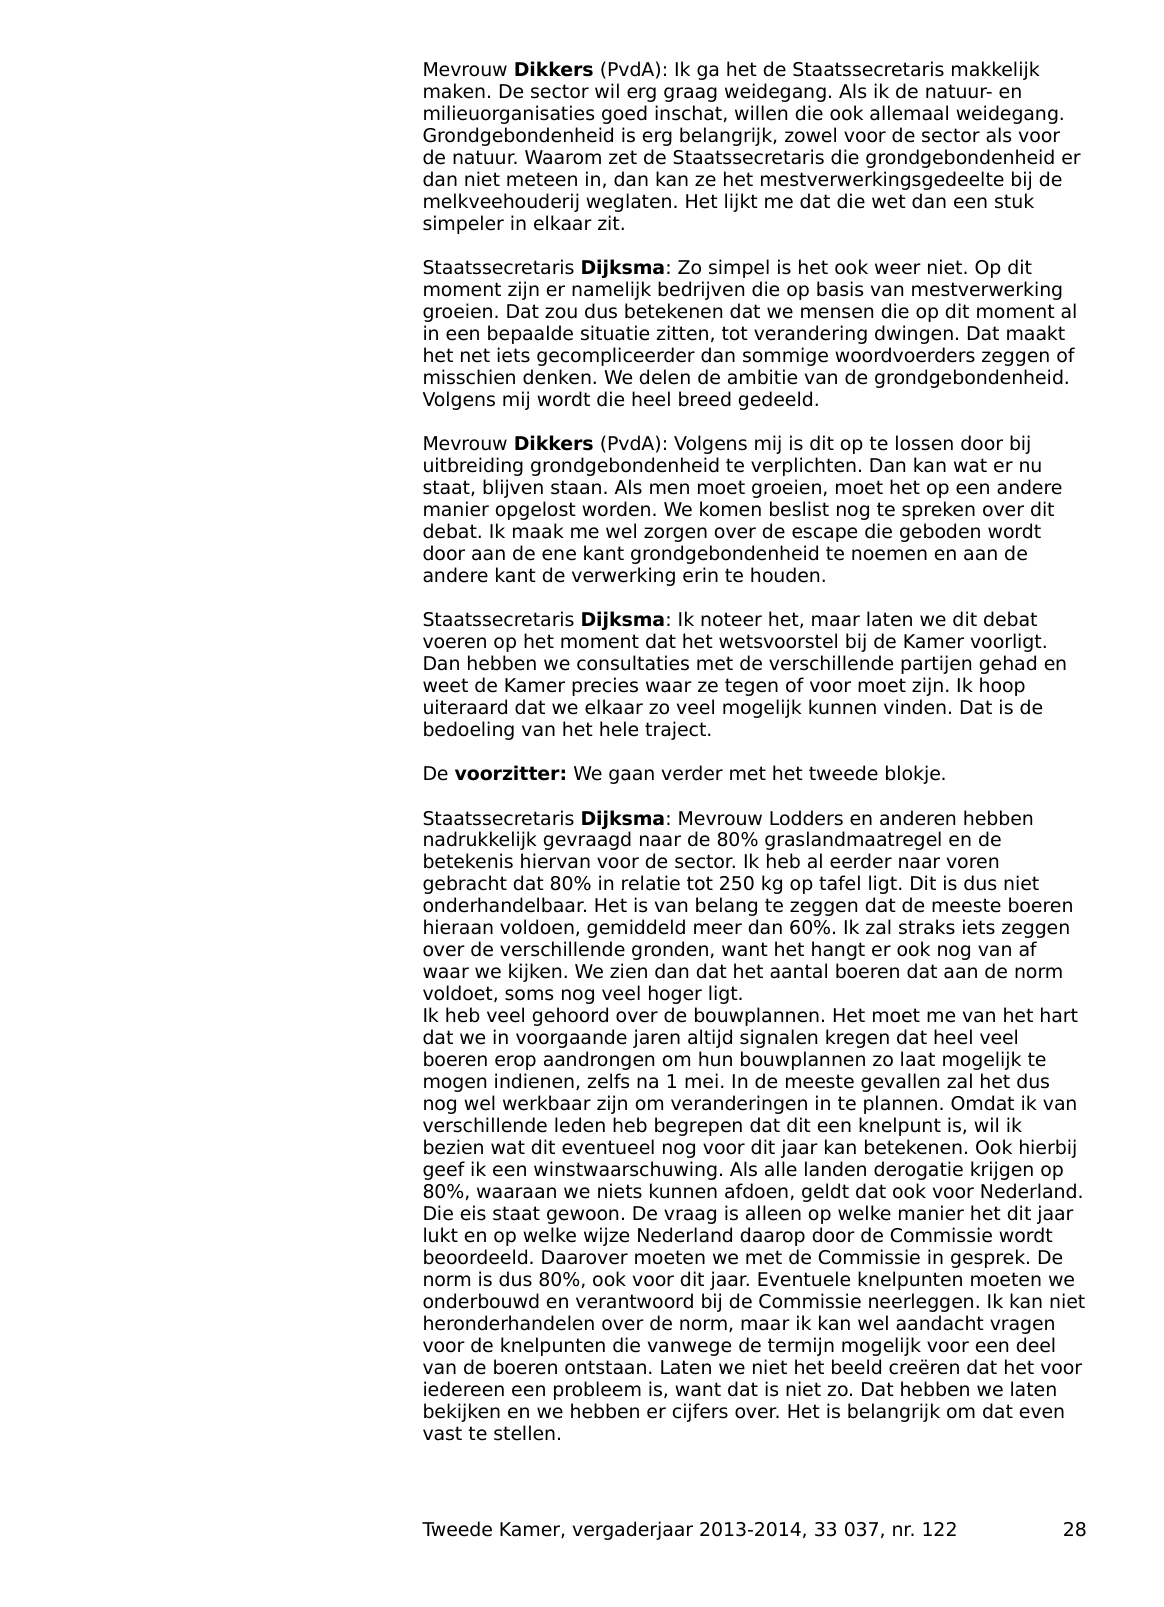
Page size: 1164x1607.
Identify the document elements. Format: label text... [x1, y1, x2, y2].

text Ik heb veel gehoord over de bouwplannen. Het moet me van het hart dat we in voorgaande jaren altijd signalen kregen dat heel veel boeren erop aandrongen om hun bouwplannen zo laat mogelijk te mogen indienen, zelfs na 1 mei. In de meeste gevallen zal het dus nog wel werkbaar zijn om veranderingen in te plannen. Omdat ik van verschillende leden heb begrepen dat dit een knelpunt is, wil ik bezien wat dit eventueel nog voor dit jaar kan betekenen. Ook hierbij geef ik een winstwaarschuwing. Als alle landen derogatie krijgen op 80%, waaraan we niets kunnen afdoen, geldt dat ook voor Nederland. Die eis staat gewoon. De vraag is alleen op welke manier het dit jaar lukt en op welke wijze Nederland daarop door de Commissie wordt beoordeeld. Daarover moeten we met de Commissie in gesprek. De norm is dus 80%, ook voor dit jaar. Eventuele knelpunten moeten we onderbouwd en verantwoord bij de Commissie neerleggen. Ik kan niet heronderhandelen over de norm, maar ik kan wel aandacht vragen voor de knelpunten die vanwege de termijn mogelijk voor een deel van de boeren ontstaan. Laten we niet het beeld creëren dat het voor iedereen een probleem is, want dat is niet zo. Dat hebben we laten bekijken en we hebben er cijfers over. Het is belangrijk om dat even vast te stellen. [422, 1005, 1087, 1445]
text De voorzitter: We gaan verder met het tweede blokje. [422, 763, 1087, 785]
text Staatssecretaris Dijksma: Mevrouw Lodders en anderen hebben nadrukkelijk gevraagd naar de 80% graslandmaatregel en de betekenis hiervan voor de sector. Ik heb al eerder naar voren gebracht dat 80% in relatie tot 250 kg op tafel ligt. Dit is dus niet onderhandelbaar. Het is van belang te zeggen dat de meeste boeren hieraan voldoen, gemiddeld meer dan 60%. Ik zal straks iets zeggen over de verschillende gronden, want het hangt er ook nog van af waar we kijken. We zien dan dat het aantal boeren dat aan de norm voldoet, soms nog veel hoger ligt. [422, 807, 1087, 1005]
text Staatssecretaris Dijksma: Ik noteer het, maar laten we dit debat voeren op het moment dat het wetsvoorstel bij de Kamer voorligt. Dan hebben we consultaties met de verschillende partijen gehad en weet de Kamer precies waar ze tegen of voor moet zijn. Ik hoop uiteraard dat we elkaar zo veel mogelijk kunnen vinden. Dat is de bedoeling van het hele traject. [422, 609, 1087, 741]
text Staatssecretaris Dijksma: Zo simpel is het ook weer niet. Op dit moment zijn er namelijk bedrijven die op basis van mestverwerking groeien. Dat zou dus betekenen dat we mensen die op dit moment al in een bepaalde situatie zitten, tot verandering dwingen. Dat maakt het net iets gecompliceerder dan sommige woordvoerders zeggen of misschien denken. We delen de ambitie van de grondgebondenheid. Volgens mij wordt die heel breed gedeeld. [422, 257, 1087, 411]
text Mevrouw Dikkers (PvdA): Ik ga het de Staatssecretaris makkelijk maken. De sector wil erg graag weidegang. Als ik de natuur- en milieuorganisaties goed inschat, willen die ook allemaal weidegang. Grondgebondenheid is erg belangrijk, zowel voor de sector als voor de natuur. Waarom zet de Staatssecretaris die grondgebondenheid er dan niet meteen in, dan kan ze het mestverwerkingsgedeelte bij de melkveehouderij weglaten. Het lijkt me dat die wet dan een stuk simpeler in elkaar zit. [422, 59, 1087, 235]
text Mevrouw Dikkers (PvdA): Volgens mij is dit op te lossen door bij uitbreiding grondgebondenheid te verplichten. Dan kan wat er nu staat, blijven staan. Als men moet groeien, moet het op een andere manier opgelost worden. We komen beslist nog te spreken over dit debat. Ik maak me wel zorgen over de escape die geboden wordt door aan de ene kant grondgebondenheid te noemen en aan de andere kant de verwerking erin te houden. [422, 433, 1087, 587]
